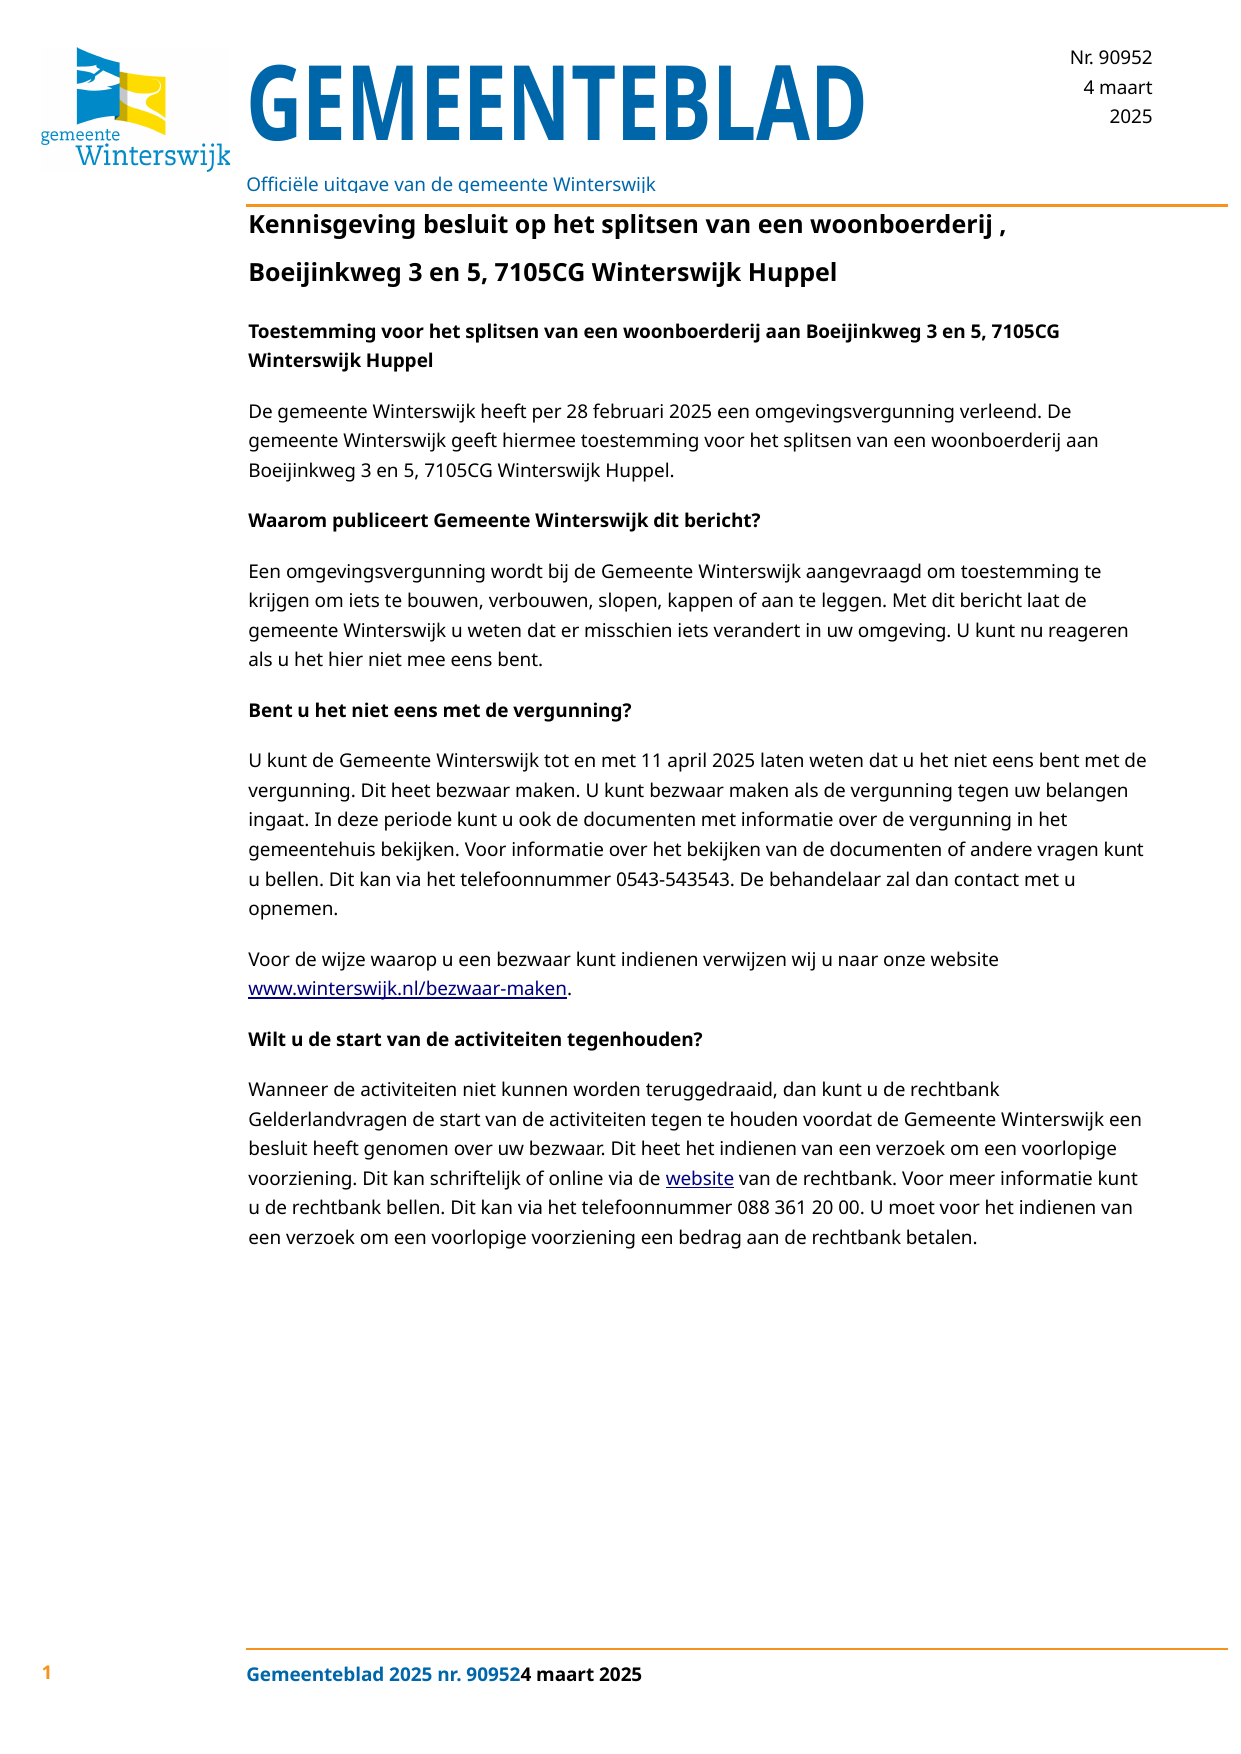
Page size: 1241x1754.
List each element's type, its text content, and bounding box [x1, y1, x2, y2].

text Waarom publiceert Gemeente Winterswijk dit bericht? [248, 507, 1152, 533]
picture [225, 153, 231, 162]
text U kunt de Gemeente Winterswijk tot en met 11 april 2025 laten weten dat u het niet eens bent met de vergunning. Dit heet bezwaar maken. U kunt bezwaar maken als de vergunning tegen uw belangen ingaat. In deze periode kunt u ook de documenten met informatie over de vergunning in het gemeentehuis bekijken. Voor informatie over het bekijken van de documenten of andere vragen kunt u bellen. Dit kan via het telefoonnummer 0543-543543. De behandelaar zal dan contact met u opnemen. [248, 747, 1152, 921]
picture [41, 47, 231, 172]
text Toestemming voor het splitsen van een woonboerderij aan Boeijinkweg 3 en 5, 7105CG Winterswijk Huppel [248, 318, 1152, 373]
text De gemeente Winterswijk heeft per 28 februari 2025 een omgevingsvergunning verleend. De gemeente Winterswijk geeft hiermee toestemming voor het splitsen van een woonboerderij aan Boeijinkweg 3 en 5, 7105CG Winterswijk Huppel. [248, 398, 1152, 483]
text Voor de wijze waarop u een bezwaar kunt indienen verwijzen wij u naar onze website www.winterswijk.nl/bezwaar-maken. [248, 946, 1152, 1001]
text Bent u het niet eens met de vergunning? [248, 697, 1152, 723]
text Wanneer de activiteiten niet kunnen worden teruggedraaid, dan kunt u de rechtbank Gelderlandvragen de start van de activiteiten tegen te houden voordat de Gemeente Winterswijk een besluit heeft genomen over uw bezwaar. Dit heet het indienen van een verzoek om een voorlopige voorziening. Dit kan schriftelijk of online via de website van de rechtbank. Voor meer informatie kunt u de rechtbank bellen. Dit kan via het telefoonnummer 088 361 20 00. U moet voor het indienen van een verzoek om een voorlopige voorziening een bedrag aan de rechtbank betalen. [248, 1076, 1152, 1250]
text Wilt u de start van de activiteiten tegenhouden? [248, 1026, 1152, 1052]
text Een omgevingsvergunning wordt bij de Gemeente Winterswijk aangevraagd om toestemming te krijgen om iets te bouwen, verbouwen, slopen, kappen of aan te leggen. Met dit bericht laat de gemeente Winterswijk u weten dat er misschien iets verandert in uw omgeving. U kunt nu reageren als u het hier niet mee eens bent. [248, 558, 1152, 672]
text Kennisgeving besluit op het splitsen van een woonboerderij , Boeijinkweg 3 en 5, 7105CG Winterswijk Huppel [248, 207, 1152, 288]
